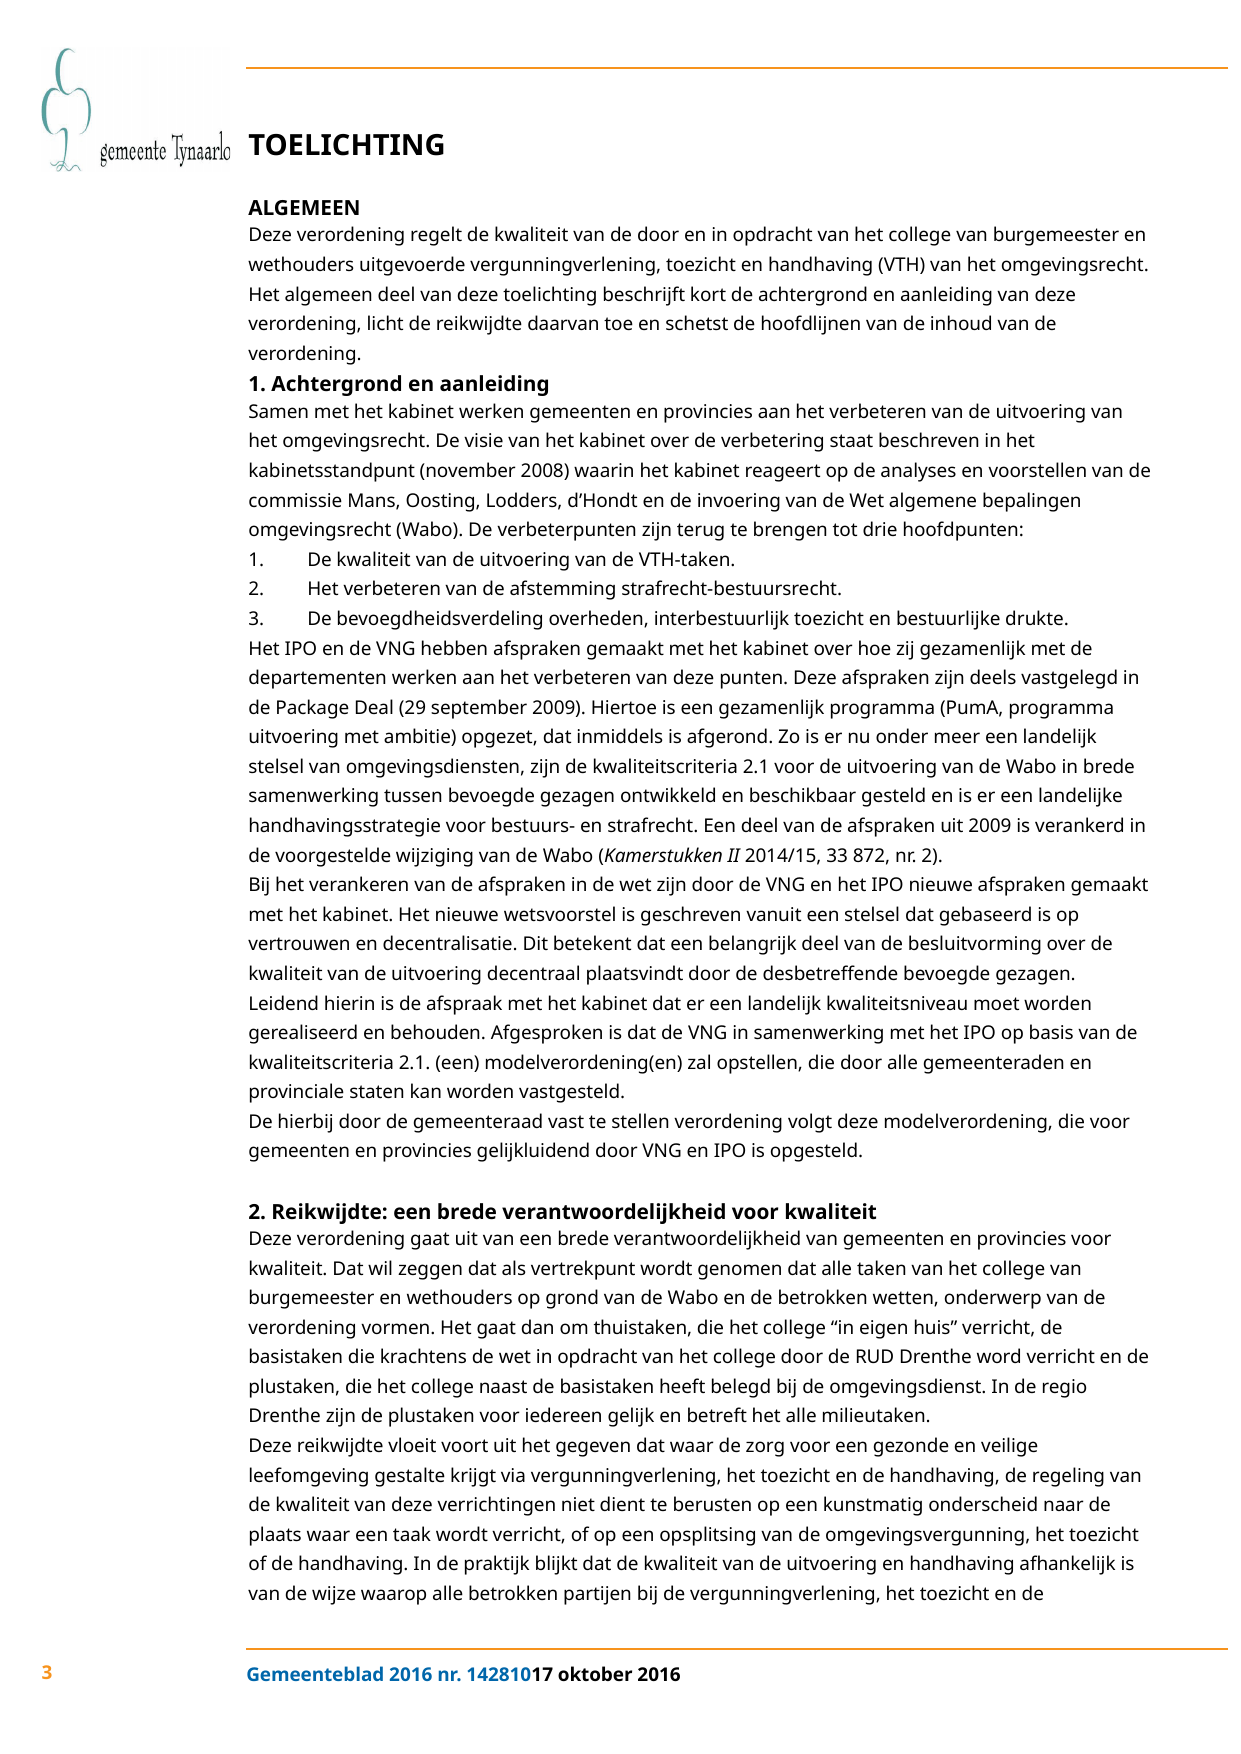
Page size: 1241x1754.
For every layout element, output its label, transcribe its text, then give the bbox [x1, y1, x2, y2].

text TOELICHTING [248, 124, 1152, 164]
text ALGEMEEN [248, 193, 1152, 222]
list De kwaliteit van de uitvoering van de VTH-taken. [248, 546, 1152, 572]
text Deze verordening gaat uit van een brede verantwoordelijkheid van gemeenten en provincies voor kwaliteit. Dat wil zeggen dat als vertrekpunt wordt genomen dat alle taken van het college van burgemeester en wethouders op grond van de Wabo en de betrokken wetten, onderwerp van de verordening vormen. Het gaat dan om thuistaken, die het college “in eigen huis” verricht, de basistaken die krachtens de wet in opdracht van het college door de RUD Drenthe word verricht en de plustaken, die het college naast de basistaken heeft belegd bij de omgevingsdienst. In de regio Drenthe zijn de plustaken voor iedereen gelijk en betreft het alle milieutaken. [248, 1225, 1152, 1428]
text Deze verordening regelt de kwaliteit van de door en in opdracht van het college van burgemeester en wethouders uitgevoerde vergunningverlening, toezicht en handhaving (VTH) van het omgevingsrecht. Het algemeen deel van deze toelichting beschrijft kort de achtergrond en aanleiding van deze verordening, licht de reikwijdte daarvan toe en schetst de hoofdlijnen van de inhoud van de verordening. [248, 222, 1152, 366]
text Samen met het kabinet werken gemeenten en provincies aan het verbeteren van de uitvoering van het omgevingsrecht. De visie van het kabinet over de verbetering staat beschreven in het kabinetsstandpunt (november 2008) waarin het kabinet reageert op de analyses en voorstellen van de commissie Mans, Oosting, Lodders, d’Hondt en de invoering van de Wet algemene bepalingen omgevingsrecht (Wabo). De verbeterpunten zijn terug te brengen tot drie hoofdpunten: [248, 398, 1152, 542]
picture [41, 47, 231, 172]
text Deze reikwijdte vloeit voort uit het gegeven dat waar de zorg voor een gezonde en veilige leefomgeving gestalte krijgt via vergunningverlening, het toezicht en de handhaving, de regeling van de kwaliteit van deze verrichtingen niet dient te berusten op een kunstmatig onderscheid naar de plaats waar een taak wordt verricht, of op een opsplitsing van de omgevingsvergunning, het toezicht of de handhaving. In de praktijk blijkt dat de kwaliteit van de uitvoering en handhaving afhankelijk is van de wijze waarop alle betrokken partijen bij de vergunningverlening, het toezicht en de [248, 1432, 1152, 1606]
text 1. Achtergrond en aanleiding [248, 369, 1152, 398]
text Bij het verankeren van de afspraken in de wet zijn door de VNG en het IPO nieuwe afspraken gemaakt met het kabinet. Het nieuwe wetsvoorstel is geschreven vanuit een stelsel dat gebaseerd is op vertrouwen en decentralisatie. Dit betekent dat een belangrijk deel van de besluitvorming over de kwaliteit van de uitvoering decentraal plaatsvindt door de desbetreffende bevoegde gezagen. Leidend hierin is de afspraak met het kabinet dat er een landelijk kwaliteitsniveau moet worden gerealiseerd en behouden. Afgesproken is dat de VNG in samenwerking met het IPO op basis van de kwaliteitscriteria 2.1. (een) modelverordening(en) zal opstellen, die door alle gemeenteraden en provinciale staten kan worden vastgesteld. [248, 871, 1152, 1104]
text De hierbij door de gemeenteraad vast te stellen verordening volgt deze modelverordening, die voor gemeenten en provincies gelijkluidend door VNG en IPO is opgesteld. [248, 1108, 1152, 1163]
text 2. Reikwijdte: een brede verantwoordelijkheid voor kwaliteit [248, 1197, 1152, 1225]
text Het IPO en de VNG hebben afspraken gemaakt met het kabinet over hoe zij gezamenlijk met de departementen werken aan het verbeteren van deze punten. Deze afspraken zijn deels vastgelegd in de Package Deal (29 september 2009). Hiertoe is een gezamenlijk programma (PumA, programma uitvoering met ambitie) opgezet, dat inmiddels is afgerond. Zo is er nu onder meer een landelijk stelsel van omgevingsdiensten, zijn de kwaliteitscriteria 2.1 voor de uitvoering van de Wabo in brede samenwerking tussen bevoegde gezagen ontwikkeld en beschikbaar gesteld en is er een landelijke handhavingsstrategie voor bestuurs- en strafrecht. Een deel van de afspraken uit 2009 is verankerd in de voorgestelde wijziging van de Wabo (Kamerstukken II 2014/15, 33 872, nr. 2). [248, 635, 1152, 867]
list De bevoegdheidsverdeling overheden, interbestuurlijk toezicht en bestuurlijke drukte. [248, 605, 1152, 631]
list Het verbeteren van de afstemming strafrecht-bestuursrecht. [248, 576, 1152, 601]
